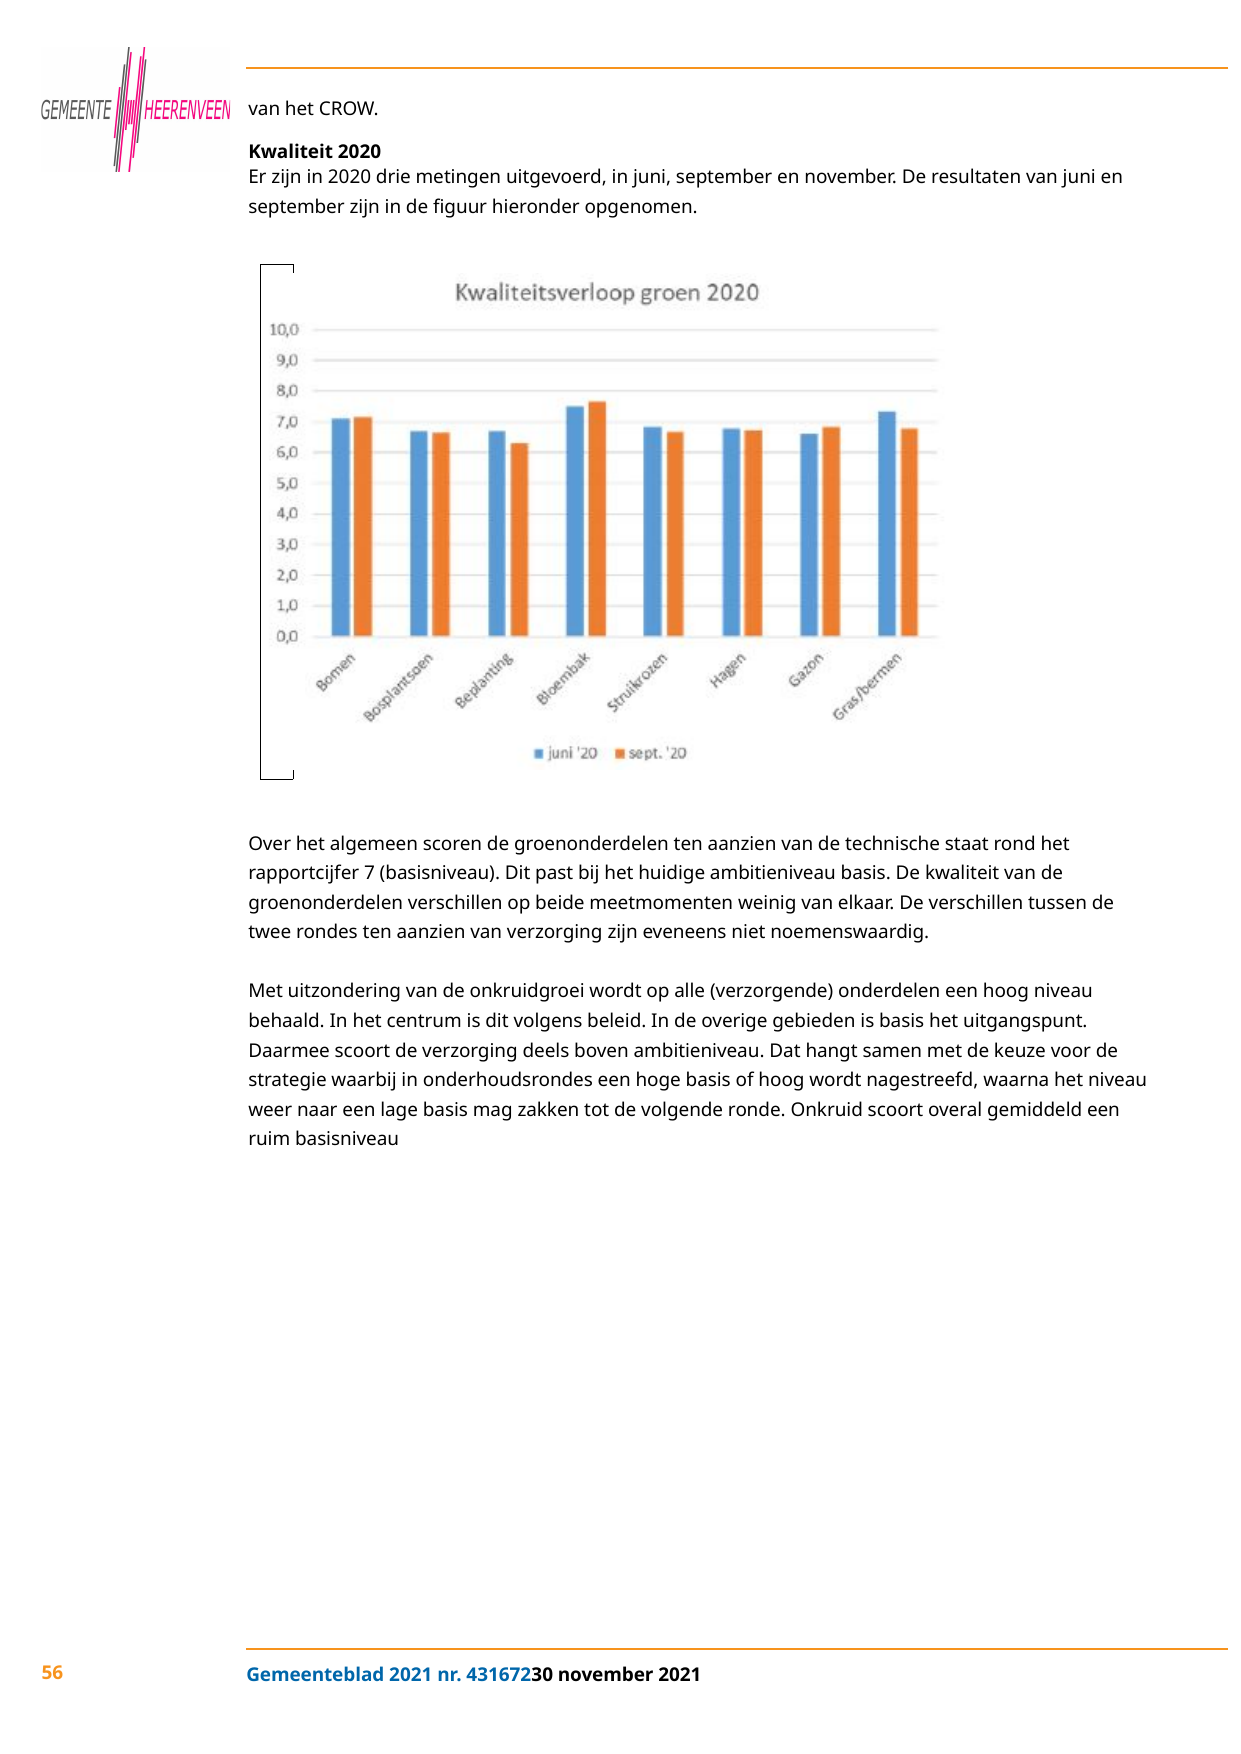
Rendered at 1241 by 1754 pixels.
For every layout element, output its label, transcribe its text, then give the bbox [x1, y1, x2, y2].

text Er zijn in 2020 drie metingen uitgevoerd, in juni, september en november. De resultaten van juni en september zijn in de figuur hieronder opgenomen. [248, 164, 1152, 219]
text Over het algemeen scoren de groenonderdelen ten aanzien van de technische staat rond het rapportcijfer 7 (basisniveau). Dit past bij het huidige ambitieniveau basis. De kwaliteit van de groenonderdelen verschillen op beide meetmomenten weinig van elkaar. De verschillen tussen de twee rondes ten aanzien van verzorging zijn eveneens niet noemenswaardig. [248, 830, 1152, 944]
picture [268, 273, 949, 770]
picture [41, 47, 231, 172]
text Kwaliteit 2020 [248, 138, 1152, 164]
text van het CROW. [248, 95, 1152, 121]
text Met uitzondering van de onkruidgroei wordt op alle (verzorgende) onderdelen een hoog niveau behaald. In het centrum is dit volgens beleid. In de overige gebieden is basis het uitgangspunt. Daarmee scoort de verzorging deels boven ambitieniveau. Dat hangt samen met de keuze voor de strategie waarbij in onderhoudsrondes een hoge basis of hoog wordt nagestreefd, waarna het niveau weer naar een lage basis mag zakken tot de volgende ronde. Onkruid scoort overal gemiddeld een ruim basisniveau [248, 978, 1152, 1151]
